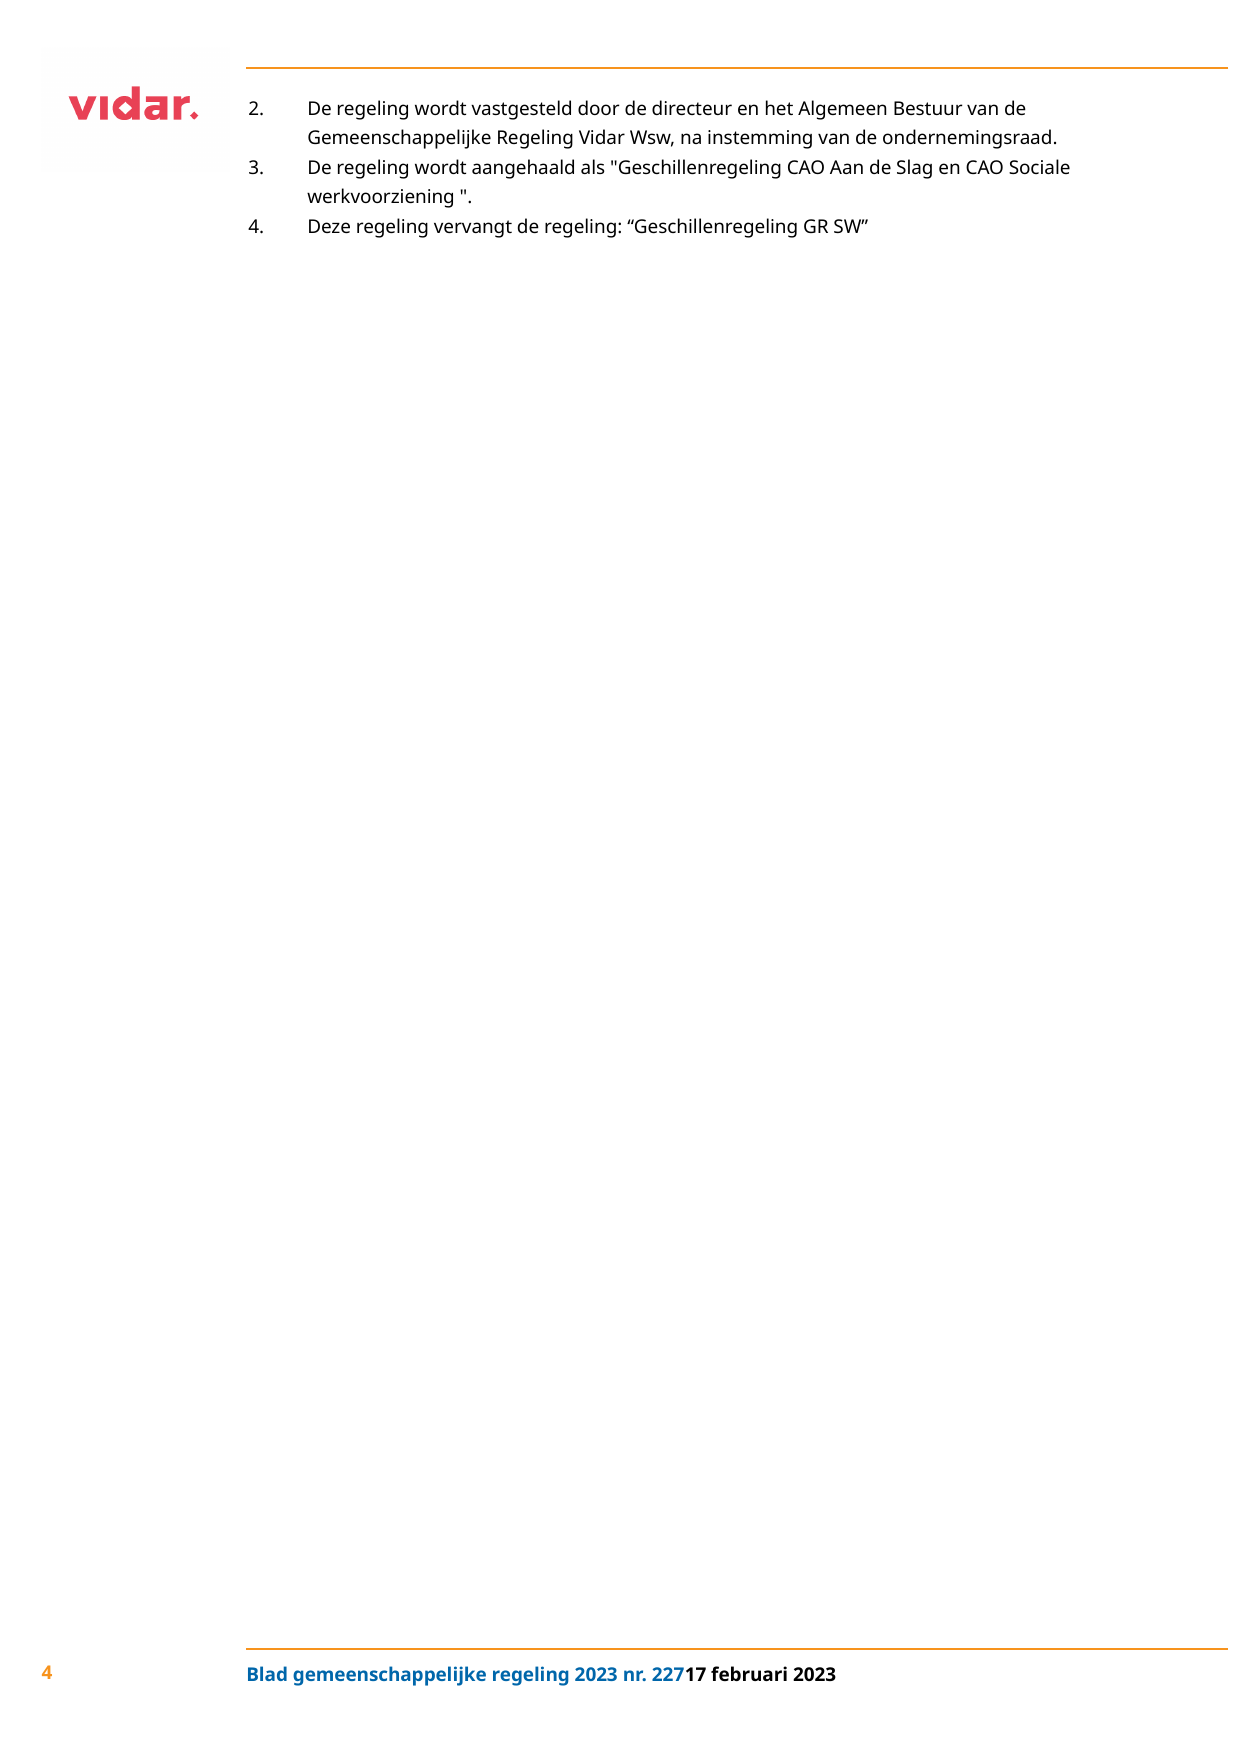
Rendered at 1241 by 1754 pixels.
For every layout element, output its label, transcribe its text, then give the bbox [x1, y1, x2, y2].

list De regeling wordt aangehaald als "Geschillenregeling CAO Aan de Slag en CAO Sociale werkvoorziening ". [248, 154, 1152, 209]
picture [41, 47, 231, 172]
list Deze regeling vervangt de regeling: “Geschillenregeling GR SW” [248, 213, 1152, 239]
list De regeling wordt vastgesteld door de directeur en het Algemeen Bestuur van de Gemeenschappelijke Regeling Vidar Wsw, na instemming van de ondernemingsraad. [248, 95, 1152, 150]
